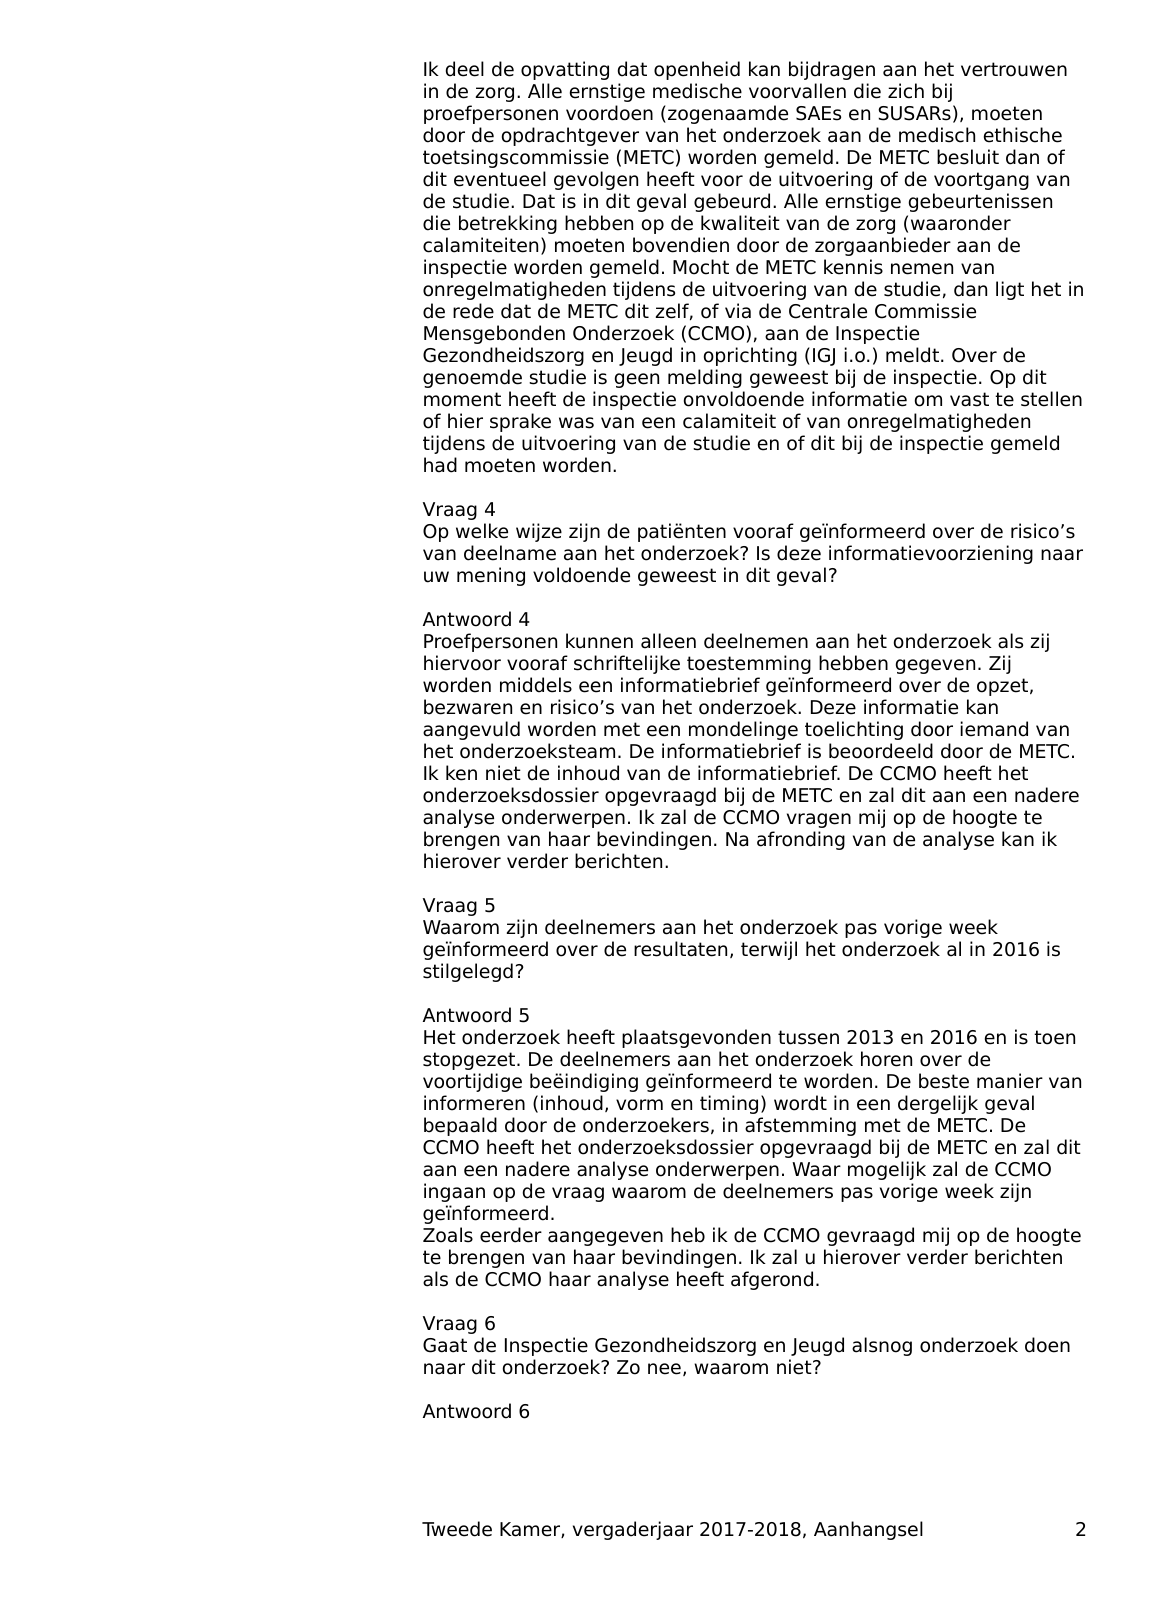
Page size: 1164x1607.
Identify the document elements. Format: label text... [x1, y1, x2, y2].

text Antwoord 4 [422, 609, 1087, 631]
text Vraag 6 [422, 1313, 1087, 1335]
text Op welke wijze zijn de patiënten vooraf geïnformeerd over de risico’s van deelname aan het onderzoek? Is deze informatievoorziening naar uw mening voldoende geweest in dit geval? [422, 521, 1087, 587]
text Het onderzoek heeft plaatsgevonden tussen 2013 en 2016 en is toen stopgezet. De deelnemers aan het onderzoek horen over de voortijdige beëindiging geïnformeerd te worden. De beste manier van informeren (inhoud, vorm en timing) wordt in een dergelijk geval bepaald door de onderzoekers, in afstemming met de METC. De CCMO heeft het onderzoeksdossier opgevraagd bij de METC en zal dit aan een nadere analyse onderwerpen. Waar mogelijk zal de CCMO ingaan op de vraag waarom de deelnemers pas vorige week zijn geïnformeerd. [422, 1027, 1087, 1225]
text Vraag 4 [422, 499, 1087, 521]
text Antwoord 5 [422, 1005, 1087, 1027]
text Antwoord 6 [422, 1401, 1087, 1423]
text Vraag 5 [422, 895, 1087, 917]
text Proefpersonen kunnen alleen deelnemen aan het onderzoek als zij hiervoor vooraf schriftelijke toestemming hebben gegeven. Zij worden middels een informatiebrief geïnformeerd over de opzet, bezwaren en risico’s van het onderzoek. Deze informatie kan aangevuld worden met een mondelinge toelichting door iemand van het onderzoeksteam. De informatiebrief is beoordeeld door de METC. Ik ken niet de inhoud van de informatiebrief. De CCMO heeft het onderzoeksdossier opgevraagd bij de METC en zal dit aan een nadere analyse onderwerpen. Ik zal de CCMO vragen mij op de hoogte te brengen van haar bevindingen. Na afronding van de analyse kan ik hierover verder berichten. [422, 631, 1087, 873]
text Zoals eerder aangegeven heb ik de CCMO gevraagd mij op de hoogte te brengen van haar bevindingen. Ik zal u hierover verder berichten als de CCMO haar analyse heeft afgerond. [422, 1225, 1087, 1291]
text Gaat de Inspectie Gezondheidszorg en Jeugd alsnog onderzoek doen naar dit onderzoek? Zo nee, waarom niet? [422, 1335, 1087, 1379]
text Ik deel de opvatting dat openheid kan bijdragen aan het vertrouwen in de zorg. Alle ernstige medische voorvallen die zich bij proefpersonen voordoen (zogenaamde SAEs en SUSARs), moeten door de opdrachtgever van het onderzoek aan de medisch ethische toetsingscommissie (METC) worden gemeld. De METC besluit dan of dit eventueel gevolgen heeft voor de uitvoering of de voortgang van de studie. Dat is in dit geval gebeurd. Alle ernstige gebeurtenissen die betrekking hebben op de kwaliteit van de zorg (waaronder calamiteiten) moeten bovendien door de zorgaanbieder aan de inspectie worden gemeld. Mocht de METC kennis nemen van onregelmatigheden tijdens de uitvoering van de studie, dan ligt het in de rede dat de METC dit zelf, of via de Centrale Commissie Mensgebonden Onderzoek (CCMO), aan de Inspectie Gezondheidszorg en Jeugd in oprichting (IGJ i.o.) meldt. Over de genoemde studie is geen melding geweest bij de inspectie. Op dit moment heeft de inspectie onvoldoende informatie om vast te stellen of hier sprake was van een calamiteit of van onregelmatigheden tijdens de uitvoering van de studie en of dit bij de inspectie gemeld had moeten worden. [422, 59, 1087, 477]
text Waarom zijn deelnemers aan het onderzoek pas vorige week geïnformeerd over de resultaten, terwijl het onderzoek al in 2016 is stilgelegd? [422, 917, 1087, 983]
